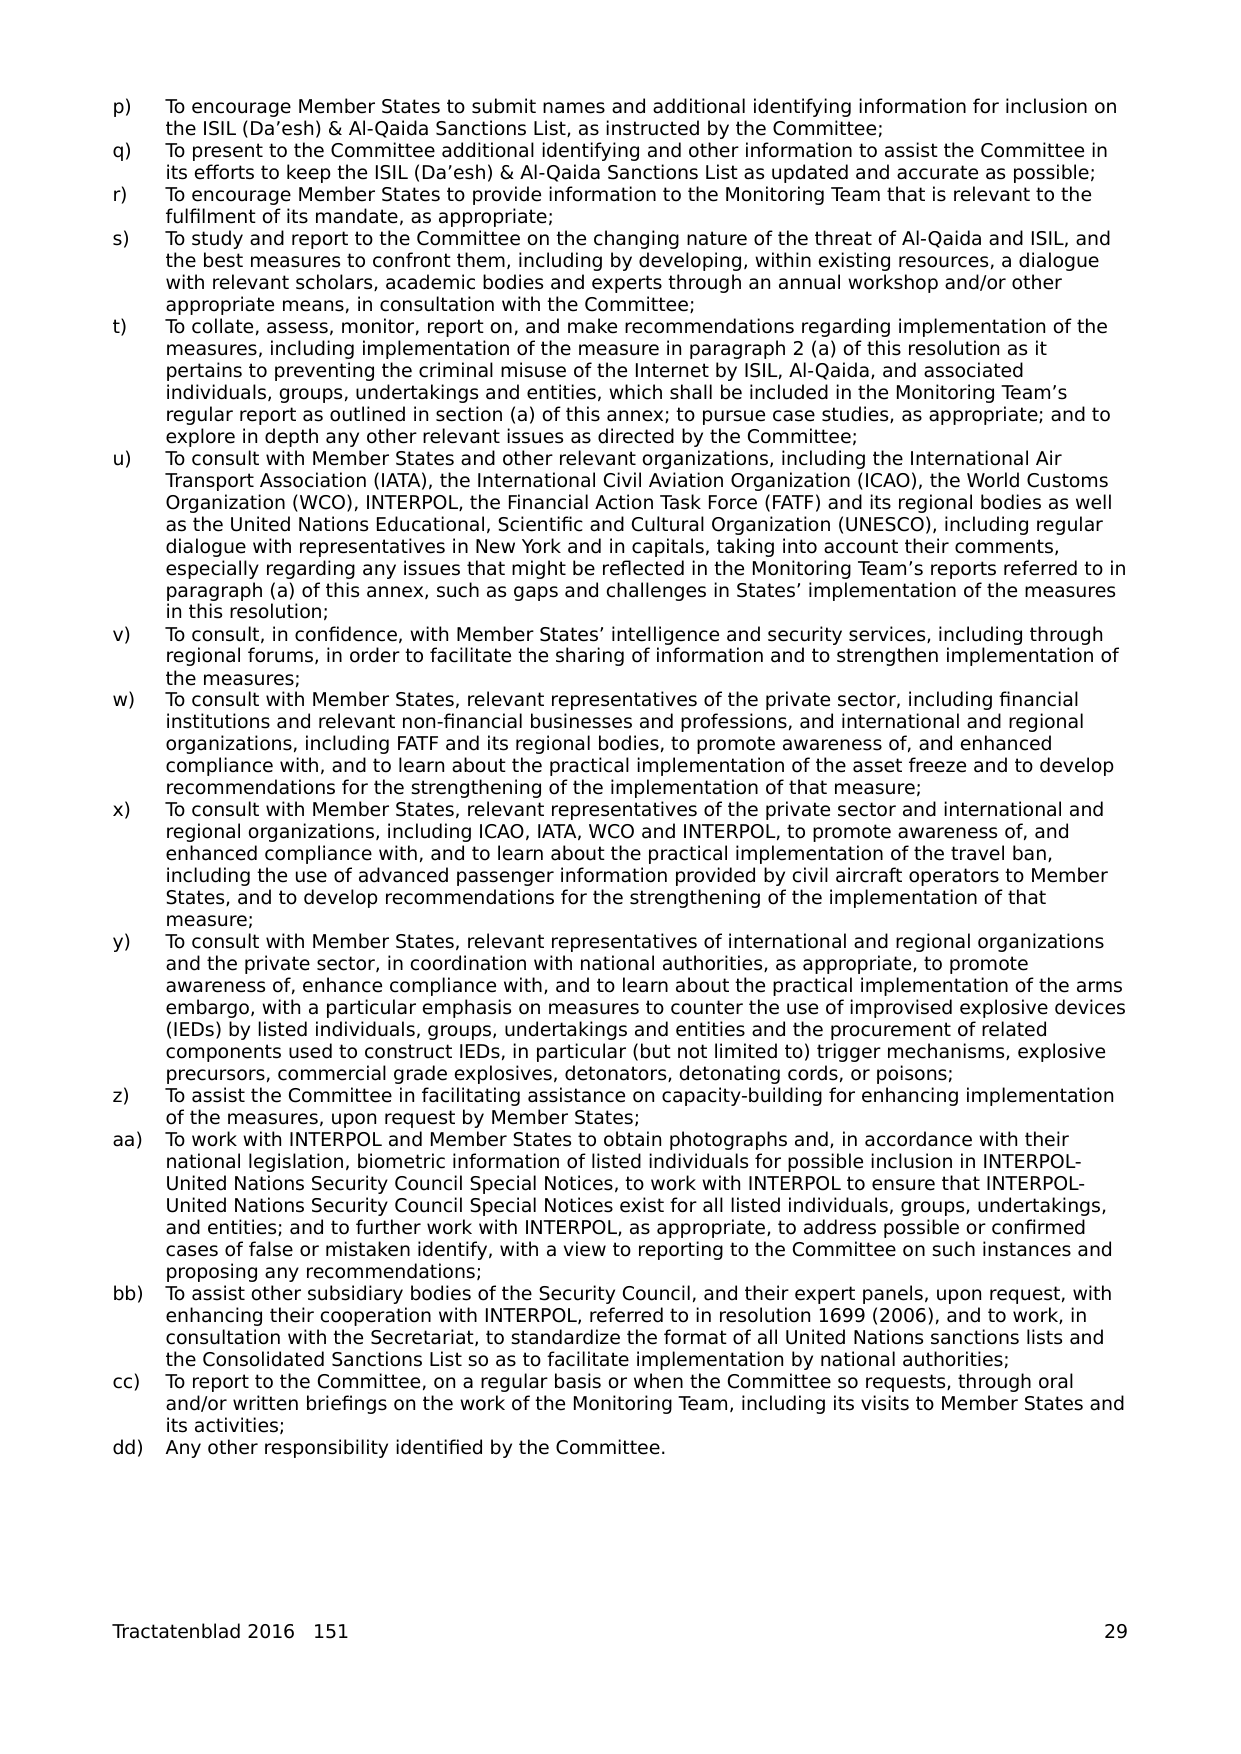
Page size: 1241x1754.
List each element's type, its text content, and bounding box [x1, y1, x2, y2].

text s) To study and report to the Committee on the changing nature of the threat of Al-Qaida and ISIL, and the best measures to confront them, including by developing, within existing resources, a dialogue with relevant scholars, academic bodies and experts through an annual workshop and/or other appropriate means, in consultation with the Committee; [112, 228, 1128, 316]
text z) To assist the Committee in facilitating assistance on capacity-building for enhancing implementation of the measures, upon request by Member States; [112, 1085, 1128, 1129]
text r) To encourage Member States to provide information to the Monitoring Team that is relevant to the fulfilment of its mandate, as appropriate; [112, 184, 1128, 228]
text v) To consult, in confidence, with Member States’ intelligence and security services, including through regional forums, in order to facilitate the sharing of information and to strengthen implementation of the measures; [112, 623, 1128, 689]
text p) To encourage Member States to submit names and additional identifying information for inclusion on the ISIL (Da’esh) & Al-Qaida Sanctions List, as instructed by the Committee; [112, 96, 1128, 140]
text bb) To assist other subsidiary bodies of the Security Council, and their expert panels, upon request, with enhancing their cooperation with INTERPOL, referred to in resolution 1699 (2006), and to work, in consultation with the Secretariat, to standardize the format of all United Nations sanctions lists and the Consolidated Sanctions List so as to facilitate implementation by national authorities; [112, 1283, 1128, 1371]
text q) To present to the Committee additional identifying and other information to assist the Committee in its efforts to keep the ISIL (Da’esh) & Al-Qaida Sanctions List as updated and accurate as possible; [112, 140, 1128, 184]
text dd) Any other responsibility identified by the Committee. [112, 1437, 1128, 1459]
text x) To consult with Member States, relevant representatives of the private sector and international and regional organizations, including ICAO, IATA, WCO and INTERPOL, to promote awareness of, and enhanced compliance with, and to learn about the practical implementation of the travel ban, including the use of advanced passenger information provided by civil aircraft operators to Member States, and to develop recommendations for the strengthening of the implementation of that measure; [112, 799, 1128, 931]
text cc) To report to the Committee, on a regular basis or when the Committee so requests, through oral and/or written briefings on the work of the Monitoring Team, including its visits to Member States and its activities; [112, 1371, 1128, 1437]
text t) To collate, assess, monitor, report on, and make recommendations regarding implementation of the measures, including implementation of the measure in paragraph 2 (a) of this resolution as it pertains to preventing the criminal misuse of the Internet by ISIL, Al-Qaida, and associated individuals, groups, undertakings and entities, which shall be included in the Monitoring Team’s regular report as outlined in section (a) of this annex; to pursue case studies, as appropriate; and to explore in depth any other relevant issues as directed by the Committee; [112, 316, 1128, 448]
text w) To consult with Member States, relevant representatives of the private sector, including financial institutions and relevant non-financial businesses and professions, and international and regional organizations, including FATF and its regional bodies, to promote awareness of, and enhanced compliance with, and to learn about the practical implementation of the asset freeze and to develop recommendations for the strengthening of the implementation of that measure; [112, 689, 1128, 799]
text aa) To work with INTERPOL and Member States to obtain photographs and, in accordance with their national legislation, biometric information of listed individuals for possible inclusion in INTERPOL-United Nations Security Council Special Notices, to work with INTERPOL to ensure that INTERPOL-United Nations Security Council Special Notices exist for all listed individuals, groups, undertakings, and entities; and to further work with INTERPOL, as appropriate, to address possible or confirmed cases of false or mistaken identify, with a view to reporting to the Committee on such instances and proposing any recommendations; [112, 1129, 1128, 1283]
text y) To consult with Member States, relevant representatives of international and regional organizations and the private sector, in coordination with national authorities, as appropriate, to promote awareness of, enhance compliance with, and to learn about the practical implementation of the arms embargo, with a particular emphasis on measures to counter the use of improvised explosive devices (IEDs) by listed individuals, groups, undertakings and entities and the procurement of related components used to construct IEDs, in particular (but not limited to) trigger mechanisms, explosive precursors, commercial grade explosives, detonators, detonating cords, or poisons; [112, 931, 1128, 1085]
text u) To consult with Member States and other relevant organizations, including the International Air Transport Association (IATA), the International Civil Aviation Organization (ICAO), the World Customs Organization (WCO), INTERPOL, the Financial Action Task Force (FATF) and its regional bodies as well as the United Nations Educational, Scientific and Cultural Organization (UNESCO), including regular dialogue with representatives in New York and in capitals, taking into account their comments, especially regarding any issues that might be reflected in the Monitoring Team’s reports referred to in paragraph (a) of this annex, such as gaps and challenges in States’ implementation of the measures in this resolution; [112, 448, 1128, 623]
